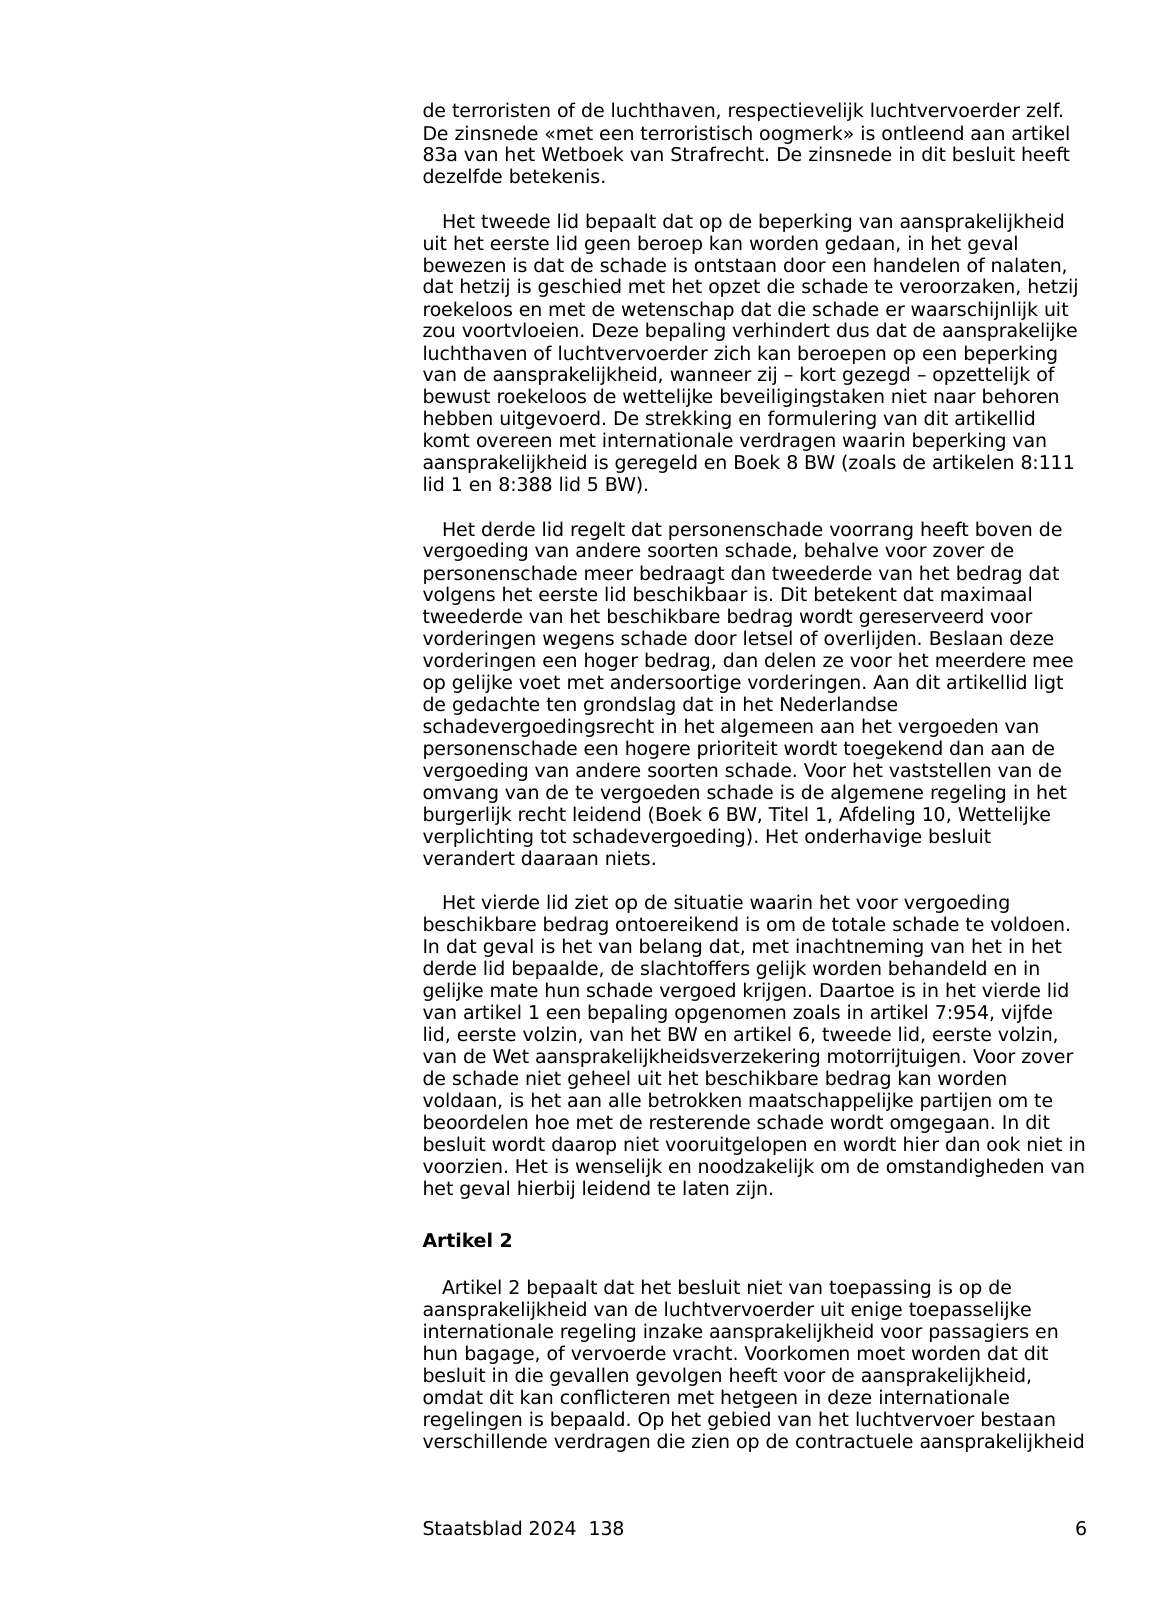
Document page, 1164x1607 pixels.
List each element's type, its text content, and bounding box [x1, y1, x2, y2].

text Artikel 2 bepaalt dat het besluit niet van toepassing is op de aansprakelijkheid van de luchtvervoerder uit enige toepasselijke internationale regeling inzake aansprakelijkheid voor passagiers en hun bagage, of vervoerde vracht. Voorkomen moet worden dat dit besluit in die gevallen gevolgen heeft voor de aansprakelijkheid, omdat dit kan conflicteren met hetgeen in deze internationale regelingen is bepaald. Op het gebied van het luchtvervoer bestaan verschillende verdragen die zien op de contractuele aansprakelijkheid [422, 1277, 1087, 1453]
subtitle Artikel 2 [422, 1230, 1087, 1252]
text Het derde lid regelt dat personenschade voorrang heeft boven de vergoeding van andere soorten schade, behalve voor zover de personenschade meer bedraagt dan tweederde van het bedrag dat volgens het eerste lid beschikbaar is. Dit betekent dat maximaal tweederde van het beschikbare bedrag wordt gereserveerd voor vorderingen wegens schade door letsel of overlijden. Beslaan deze vorderingen een hoger bedrag, dan delen ze voor het meerdere mee op gelijke voet met andersoortige vorderingen. Aan dit artikellid ligt de gedachte ten grondslag dat in het Nederlandse schadevergoedingsrecht in het algemeen aan het vergoeden van personenschade een hogere prioriteit wordt toegekend dan aan de vergoeding van andere soorten schade. Voor het vaststellen van de omvang van de te vergoeden schade is de algemene regeling in het burgerlijk recht leidend (Boek 6 BW, Titel 1, Afdeling 10, Wettelijke verplichting tot schadevergoeding). Het onderhavige besluit verandert daaraan niets. [422, 518, 1087, 870]
text Het tweede lid bepaalt dat op de beperking van aansprakelijkheid uit het eerste lid geen beroep kan worden gedaan, in het geval bewezen is dat de schade is ontstaan door een handelen of nalaten, dat hetzij is geschied met het opzet die schade te veroorzaken, hetzij roekeloos en met de wetenschap dat die schade er waarschijnlijk uit zou voortvloeien. Deze bepaling verhindert dus dat de aansprakelijke luchthaven of luchtvervoerder zich kan beroepen op een beperking van de aansprakelijkheid, wanneer zij – kort gezegd – opzettelijk of bewust roekeloos de wettelijke beveiligingstaken niet naar behoren hebben uitgevoerd. De strekking en formulering van dit artikellid komt overeen met internationale verdragen waarin beperking van aansprakelijkheid is geregeld en Boek 8 BW (zoals de artikelen 8:111 lid 1 en 8:388 lid 5 BW). [422, 211, 1087, 496]
text de terroristen of de luchthaven, respectievelijk luchtvervoerder zelf. De zinsnede «met een terroristisch oogmerk» is ontleend aan artikel 83a van het Wetboek van Strafrecht. De zinsnede in dit besluit heeft dezelfde betekenis. [422, 100, 1087, 188]
text Het vierde lid ziet op de situatie waarin het voor vergoeding beschikbare bedrag ontoereikend is om de totale schade te voldoen. In dat geval is het van belang dat, met inachtneming van het in het derde lid bepaalde, de slachtoffers gelijk worden behandeld en in gelijke mate hun schade vergoed krijgen. Daartoe is in het vierde lid van artikel 1 een bepaling opgenomen zoals in artikel 7:954, vijfde lid, eerste volzin, van het BW en artikel 6, tweede lid, eerste volzin, van de Wet aansprakelijkheidsverzekering motorrijtuigen. Voor zover de schade niet geheel uit het beschikbare bedrag kan worden voldaan, is het aan alle betrokken maatschappelijke partijen om te beoordelen hoe met de resterende schade wordt omgegaan. In dit besluit wordt daarop niet vooruitgelopen en wordt hier dan ook niet in voorzien. Het is wenselijk en noodzakelijk om de omstandigheden van het geval hierbij leidend te laten zijn. [422, 892, 1087, 1200]
